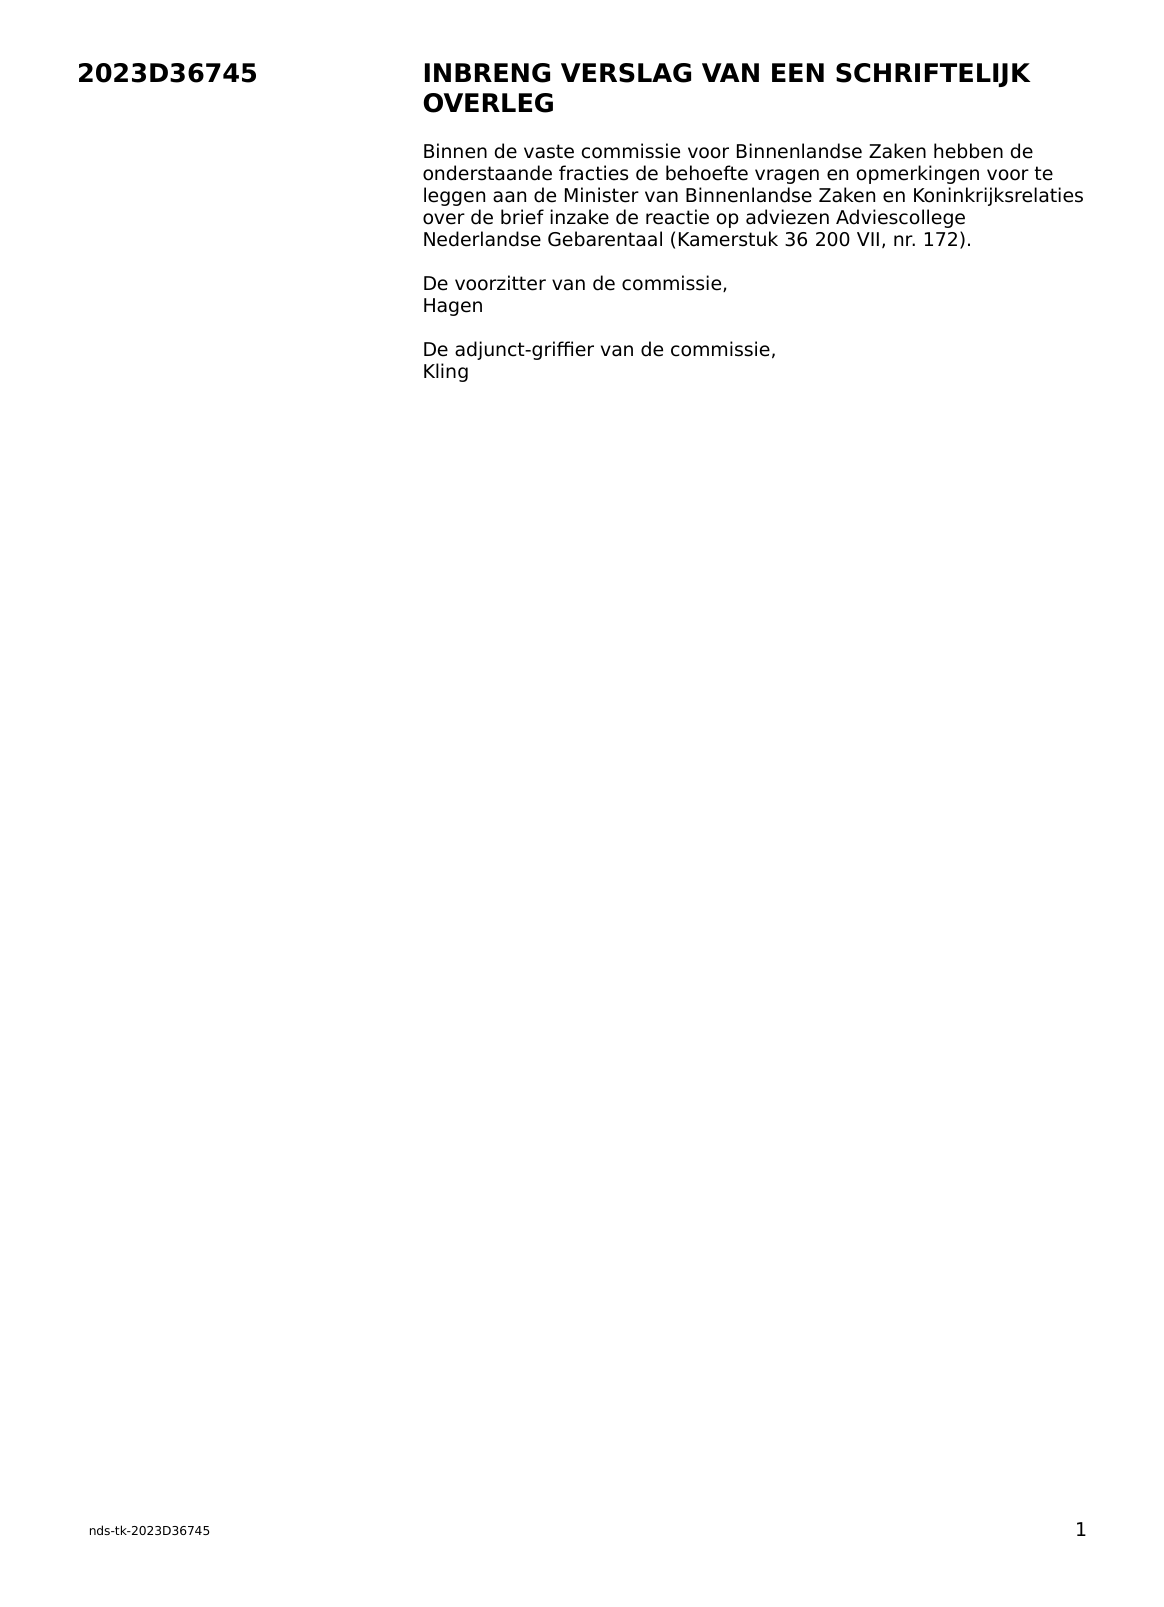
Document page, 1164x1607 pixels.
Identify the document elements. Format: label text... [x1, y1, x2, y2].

text De adjunct-griffier van de commissie, [422, 339, 1087, 361]
text De voorzitter van de commissie, [422, 273, 1087, 295]
text Binnen de vaste commissie voor Binnenlandse Zaken hebben de onderstaande fracties de behoefte vragen en opmerkingen voor te leggen aan de Minister van Binnenlandse Zaken en Koninkrijksrelaties over de brief inzake de reactie op adviezen Adviescollege Nederlandse Gebarentaal (Kamerstuk 36 200 VII, nr. 172). [422, 141, 1087, 251]
text 2023D36745 INBRENG VERSLAG VAN EEN SCHRIFTELIJK OVERLEG [77, 59, 1087, 118]
text Hagen [422, 295, 1087, 317]
text nds-tk-2023D36745 [88, 1524, 323, 1538]
text Kling [422, 361, 1087, 383]
